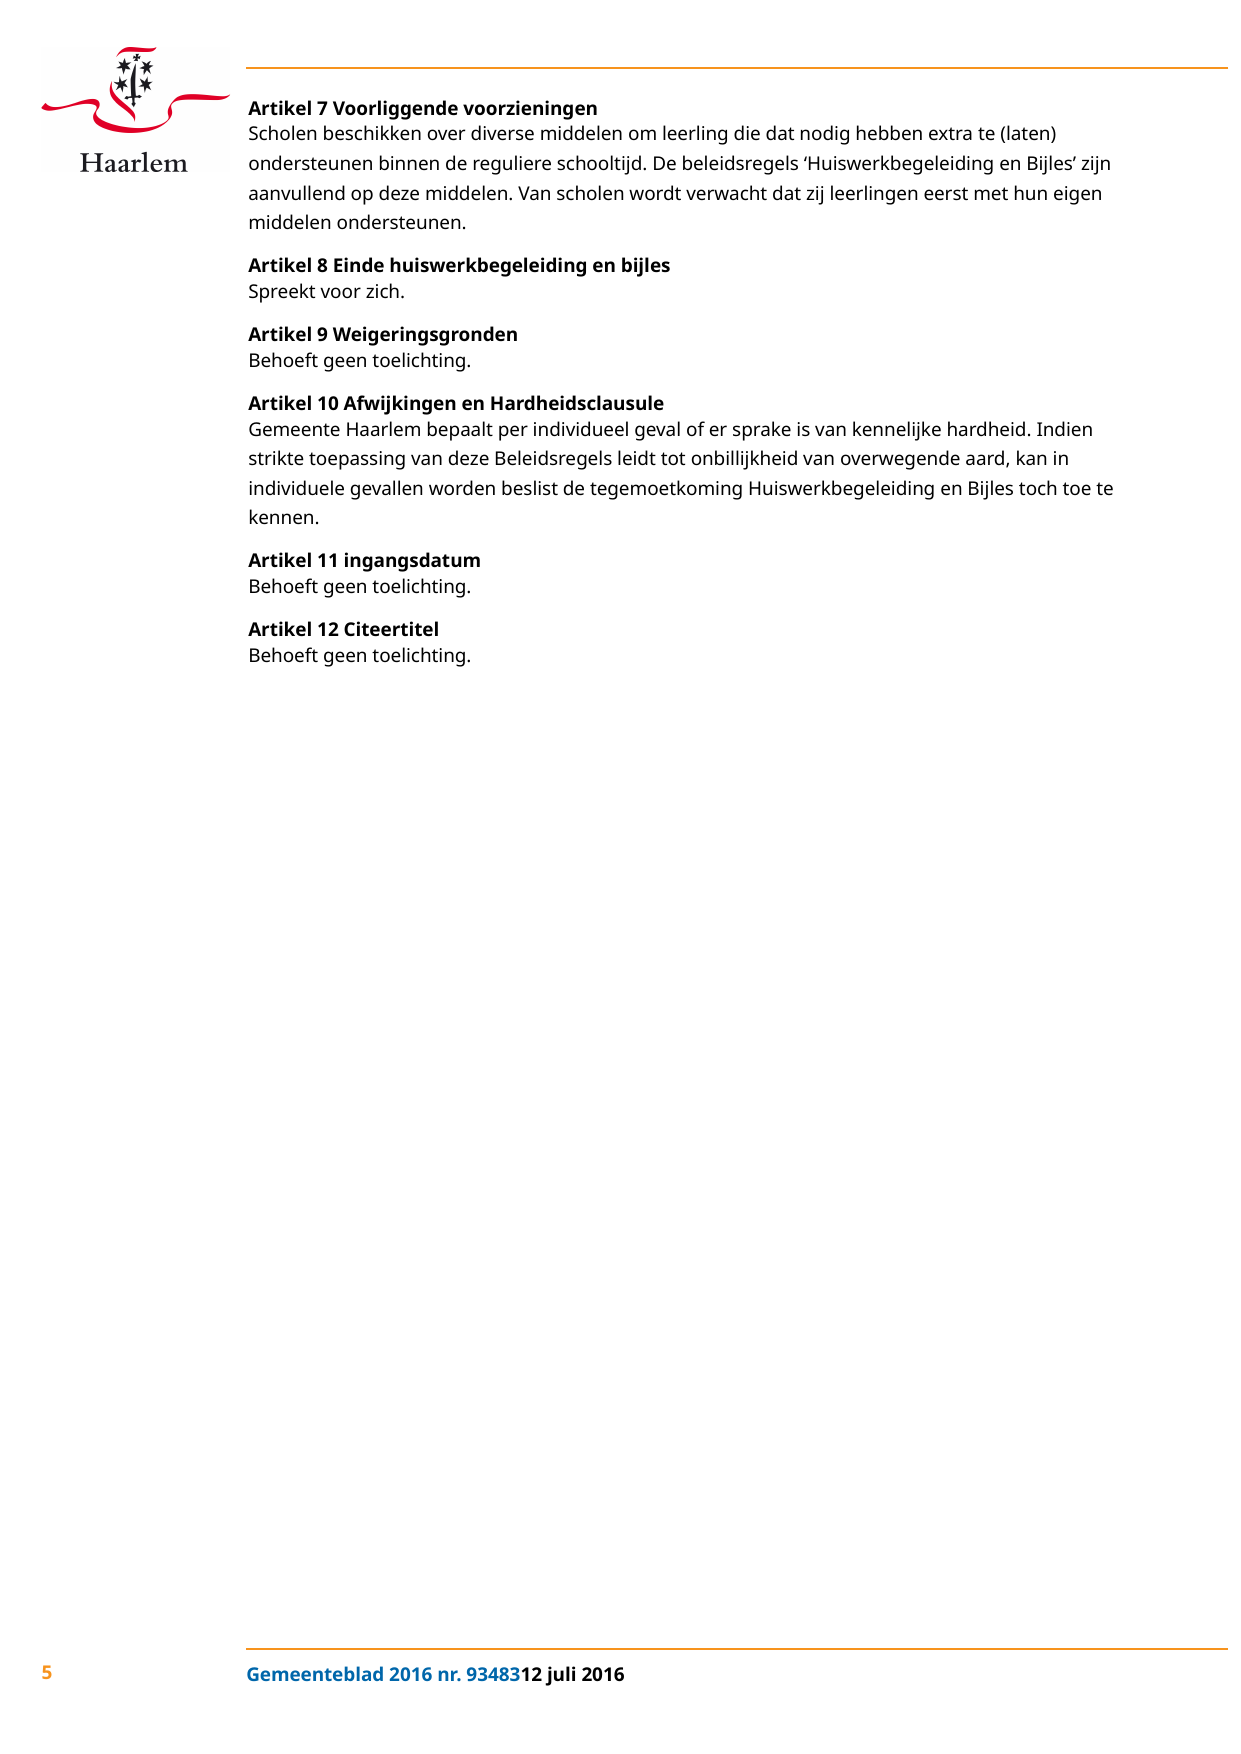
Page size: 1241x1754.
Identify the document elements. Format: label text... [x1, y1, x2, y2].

text Artikel 9 Weigeringsgronden [248, 321, 1152, 347]
text Artikel 7 Voorliggende voorzieningen [248, 95, 1152, 121]
text Artikel 8 Einde huiswerkbegeleiding en bijles [248, 252, 1152, 278]
text Gemeente Haarlem bepaalt per individueel geval of er sprake is van kennelijke hardheid. Indien strikte toepassing van deze Beleidsregels leidt tot onbillijkheid van overwegende aard, kan in individuele gevallen worden beslist de tegemoetkoming Huiswerkbegeleiding en Bijles toch toe te kennen. [248, 416, 1152, 530]
text Scholen beschikken over diverse middelen om leerling die dat nodig hebben extra te (laten) ondersteunen binnen de reguliere schooltijd. De beleidsregels ‘Huiswerkbegeleiding en Bijles’ zijn aanvullend op deze middelen. Van scholen wordt verwacht dat zij leerlingen eerst met hun eigen middelen ondersteunen. [248, 121, 1152, 235]
text Spreekt voor zich. [248, 278, 1152, 304]
text Behoeft geen toelichting. [248, 347, 1152, 373]
text Artikel 11 ingangsdatum [248, 548, 1152, 573]
text Artikel 10 Afwijkingen en Hardheidsclausule [248, 390, 1152, 416]
picture [41, 47, 231, 172]
text Behoeft geen toelichting. [248, 642, 1152, 668]
text Artikel 12 Citeertitel [248, 617, 1152, 642]
text Behoeft geen toelichting. [248, 573, 1152, 599]
